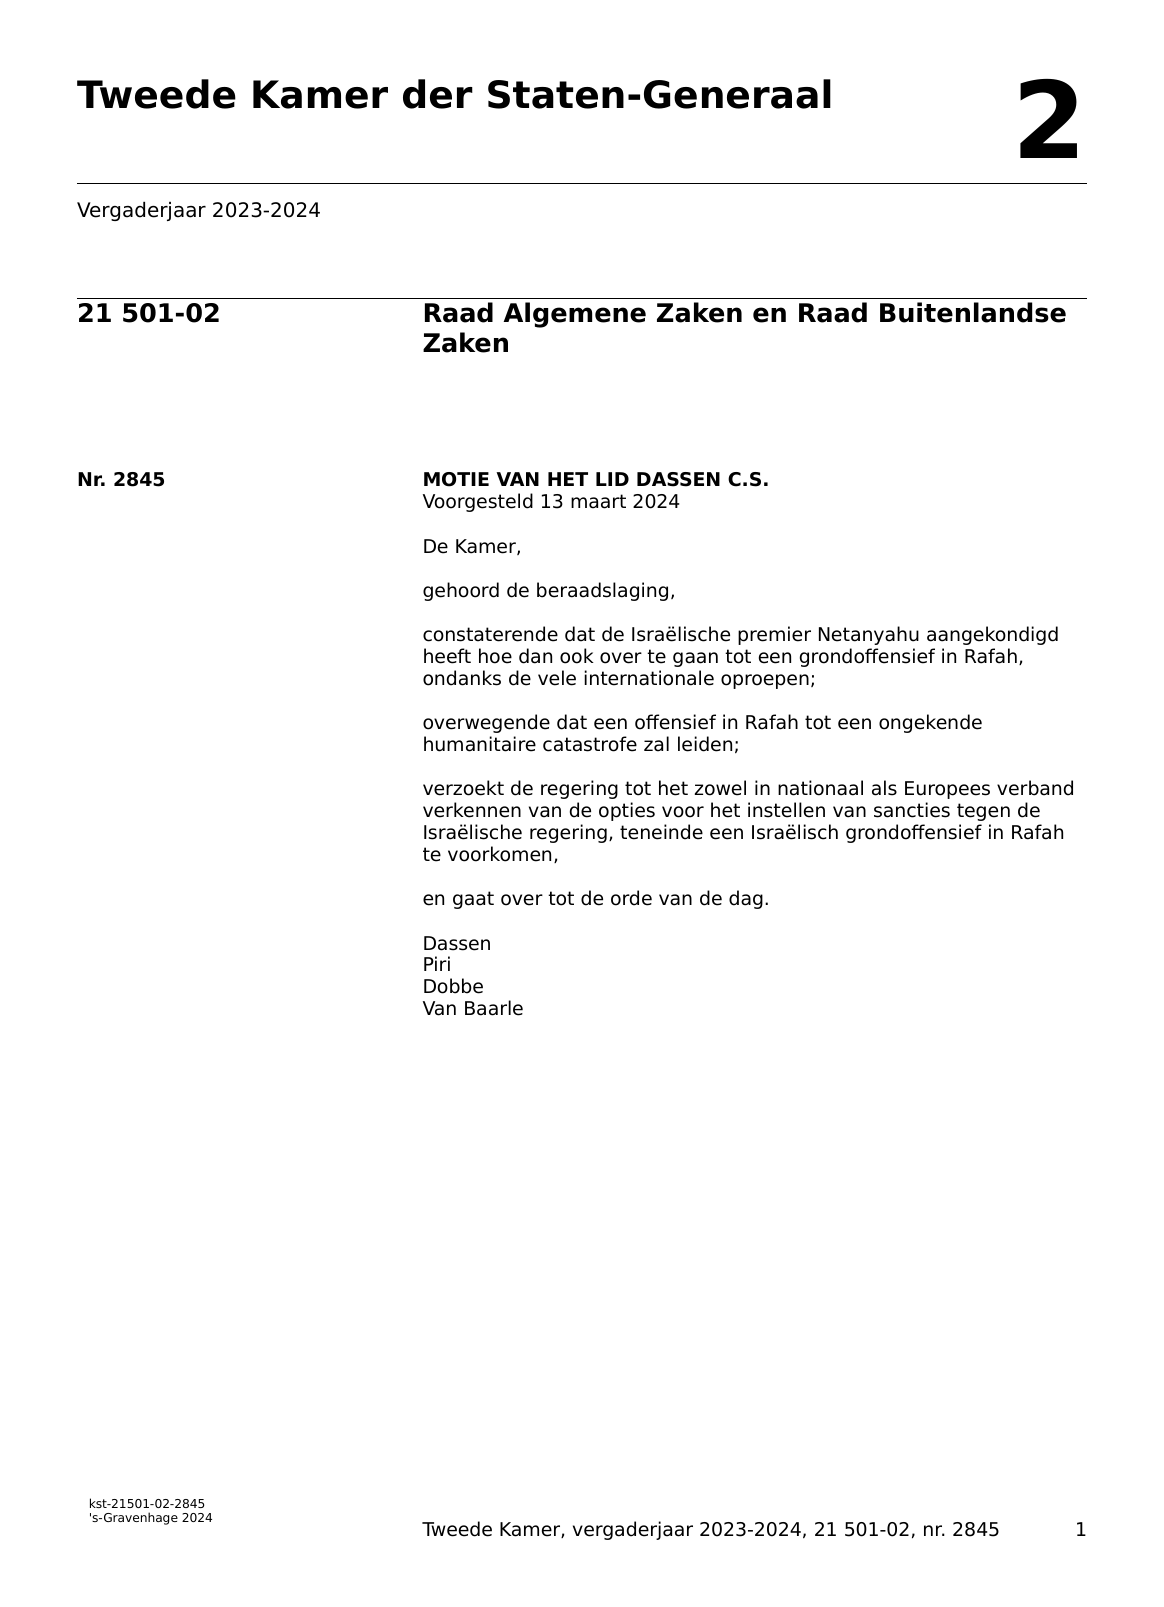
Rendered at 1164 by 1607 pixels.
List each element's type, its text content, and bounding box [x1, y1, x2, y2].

text constaterende dat de Israëlische premier Netanyahu aangekondigd heeft hoe dan ook over te gaan tot een grondoffensief in Rafah, ondanks de vele internationale oproepen; [422, 624, 1087, 690]
subtitle 21 501-02 Raad Algemene Zaken en Raad Buitenlandse Zaken [77, 299, 1087, 358]
text overwegende dat een offensief in Rafah tot een ongekende humanitaire catastrofe zal leiden; [422, 712, 1087, 756]
text kst-21501-02-2845 [88, 1497, 323, 1511]
text Voorgesteld 13 maart 2024 [422, 491, 1087, 513]
text en gaat over tot de orde van de dag. [422, 888, 1087, 910]
table_header 2 [886, 59, 1087, 183]
text verzoekt de regering tot het zowel in nationaal als Europees verband verkennen van de opties voor het instellen van sancties tegen de Israëlische regering, teneinde een Israëlisch grondoffensief in Rafah te voorkomen, [422, 778, 1087, 866]
text Piri [422, 954, 1087, 976]
text Van Baarle [422, 998, 1087, 1020]
table_cell Vergaderjaar 2023-2024 [77, 184, 1087, 298]
text Dassen [422, 932, 1087, 954]
table_header Tweede Kamer der Staten-Generaal [77, 59, 886, 183]
text Dobbe [422, 976, 1087, 998]
subtitle Nr. 2845 MOTIE VAN HET LID DASSEN C.S. [77, 469, 1087, 491]
text 's-Gravenhage 2024 [88, 1511, 323, 1525]
text De Kamer, [422, 536, 1087, 557]
text gehoord de beraadslaging, [422, 580, 1087, 602]
